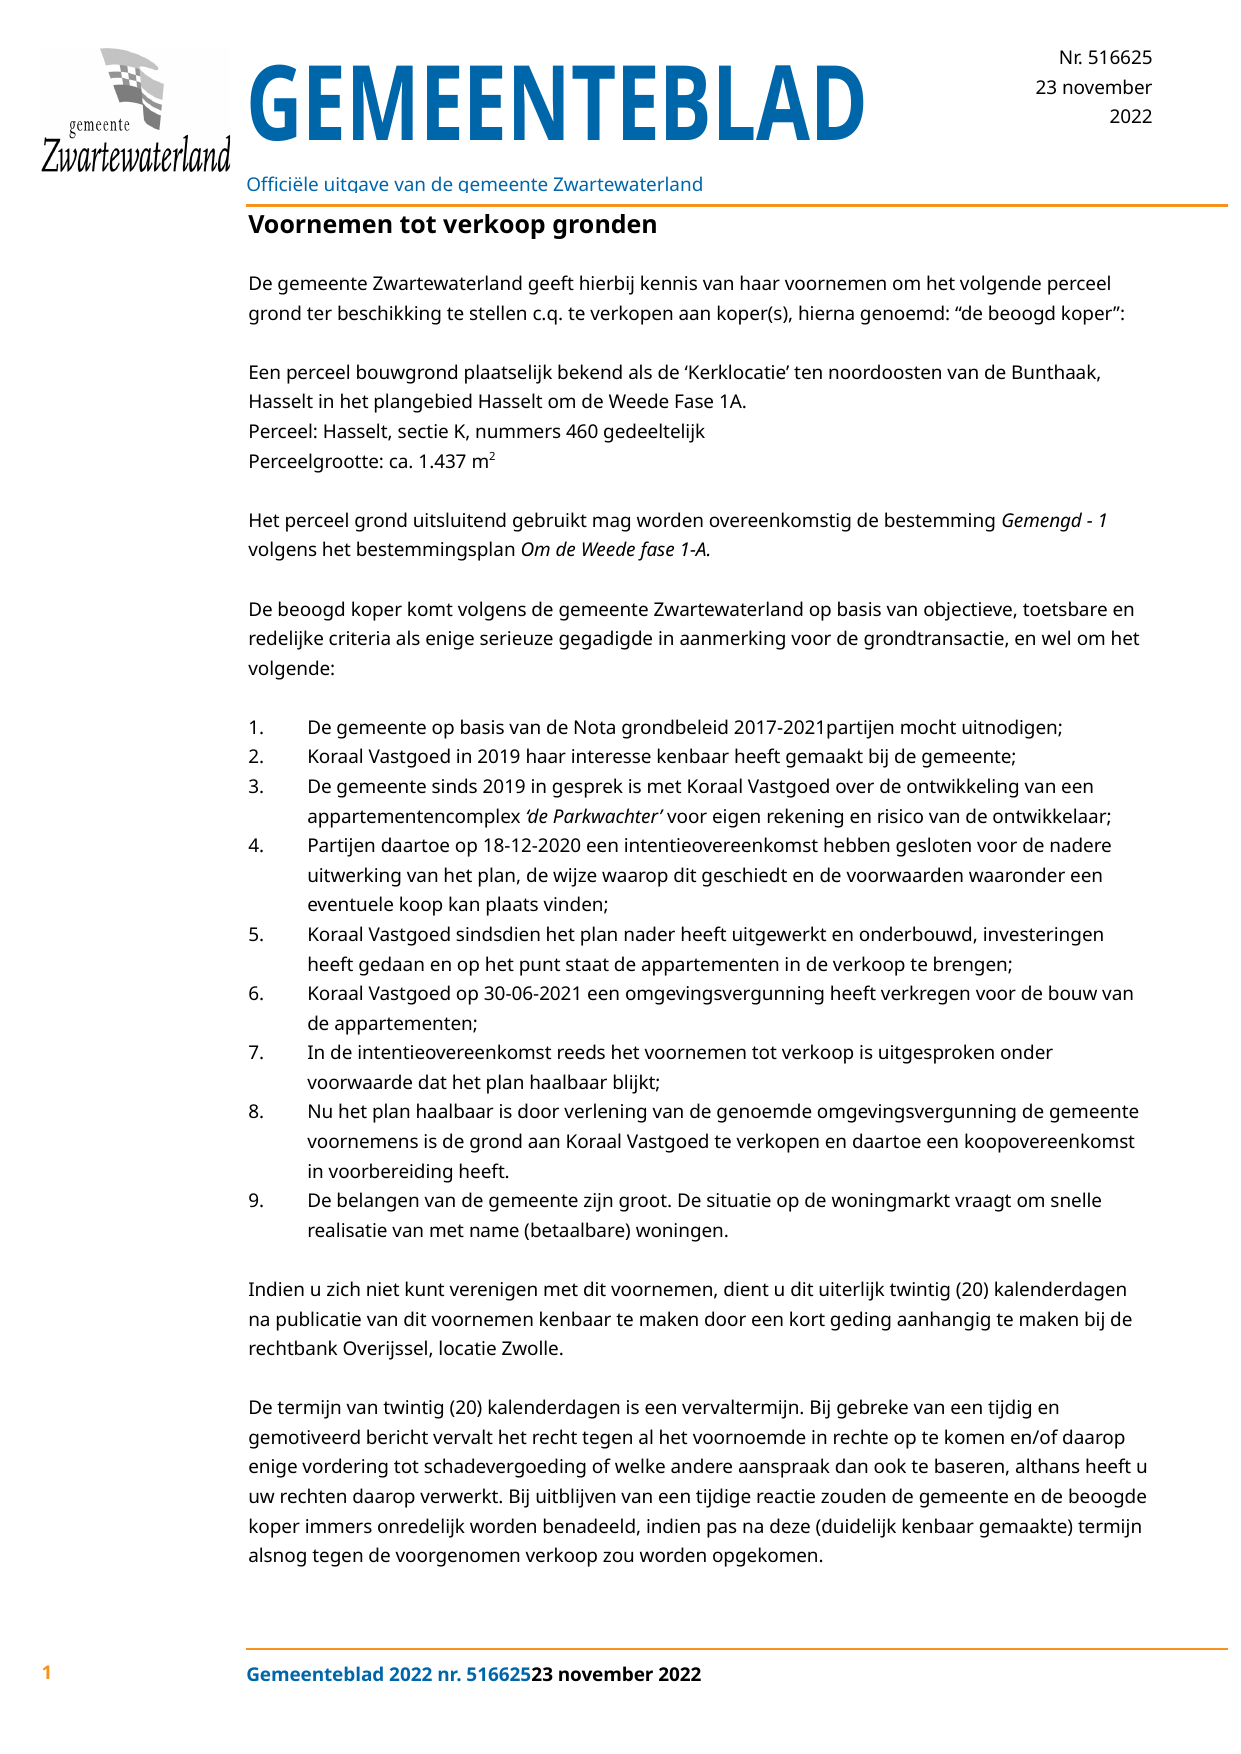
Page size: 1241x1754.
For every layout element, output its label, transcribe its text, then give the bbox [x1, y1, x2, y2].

list In de intentieovereenkomst reeds het voornemen tot verkoop is uitgesproken onder voorwaarde dat het plan haalbaar blijkt; [248, 1039, 1152, 1095]
picture [41, 47, 231, 172]
list Nu het plan haalbaar is door verlening van de genoemde omgevingsvergunning de gemeente voornemens is de grond aan Koraal Vastgoed te verkopen en daartoe een koopovereenkomst in voorbereiding heeft. [248, 1099, 1152, 1183]
list De gemeente op basis van de Nota grondbeleid 2017-2021partijen mocht uitnodigen; [248, 714, 1152, 740]
text De termijn van twintig (20) kalenderdagen is een vervaltermijn. Bij gebreke van een tijdig en gemotiveerd bericht vervalt het recht tegen al het voornoemde in rechte op te komen en/of daarop enige vordering tot schadevergoeding of welke andere aanspraak dan ook te baseren, althans heeft u uw rechten daarop verwerkt. Bij uitblijven van een tijdige reactie zouden de gemeente en de beoogde koper immers onredelijk worden benadeeld, indien pas na deze (duidelijk kenbaar gemaakte) termijn alsnog tegen de voorgenomen verkoop zou worden opgekomen. [248, 1394, 1152, 1568]
list Partijen daartoe op 18-12-2020 een intentieovereenkomst hebben gesloten voor de nadere uitwerking van het plan, de wijze waarop dit geschiedt en de voorwaarden waaronder een eventuele koop kan plaats vinden; [248, 832, 1152, 917]
text De beoogd koper komt volgens de gemeente Zwartewaterland op basis van objectieve, toetsbare en redelijke criteria als enige serieuze gegadigde in aanmerking voor de grondtransactie, en wel om het volgende: [248, 596, 1152, 681]
text Perceelgrootte: ca. 1.437 m2 [248, 448, 1152, 473]
text Indien u zich niet kunt verenigen met dit voornemen, dient u dit uiterlijk twintig (20) kalenderdagen na publicatie van dit voornemen kenbaar te maken door een kort geding aanhangig te maken bij de rechtbank Overijssel, locatie Zwolle. [248, 1276, 1152, 1361]
list Koraal Vastgoed in 2019 haar interesse kenbaar heeft gemaakt bij de gemeente; [248, 744, 1152, 769]
text Voornemen tot verkoop gronden [248, 207, 1152, 241]
list De belangen van de gemeente zijn groot. De situatie op de woningmarkt vraagt om snelle realisatie van met name (betaalbare) woningen. [248, 1187, 1152, 1243]
list De gemeente sinds 2019 in gesprek is met Koraal Vastgoed over de ontwikkeling van een appartementencomplex ‘de Parkwachter’ voor eigen rekening en risico van de ontwikkelaar; [248, 773, 1152, 828]
list Koraal Vastgoed op 30-06-2021 een omgevingsvergunning heeft verkregen voor de bouw van de appartementen; [248, 980, 1152, 1036]
text Perceel: Hasselt, sectie K, nummers 460 gedeeltelijk [248, 418, 1152, 444]
list Koraal Vastgoed sindsdien het plan nader heeft uitgewerkt en onderbouwd, investeringen heeft gedaan en op het punt staat de appartementen in de verkoop te brengen; [248, 921, 1152, 976]
text De gemeente Zwartewaterland geeft hierbij kennis van haar voornemen om het volgende perceel grond ter beschikking te stellen c.q. te verkopen aan koper(s), hierna genoemd: “de beoogd koper”: [248, 270, 1152, 326]
text Een perceel bouwgrond plaatselijk bekend als de ‘Kerklocatie’ ten noordoosten van de Bunthaak, Hasselt in het plangebied Hasselt om de Weede Fase 1A. [248, 359, 1152, 414]
text Het perceel grond uitsluitend gebruikt mag worden overeenkomstig de bestemming Gemengd - 1 volgens het bestemmingsplan Om de Weede fase 1-A. [248, 507, 1152, 562]
